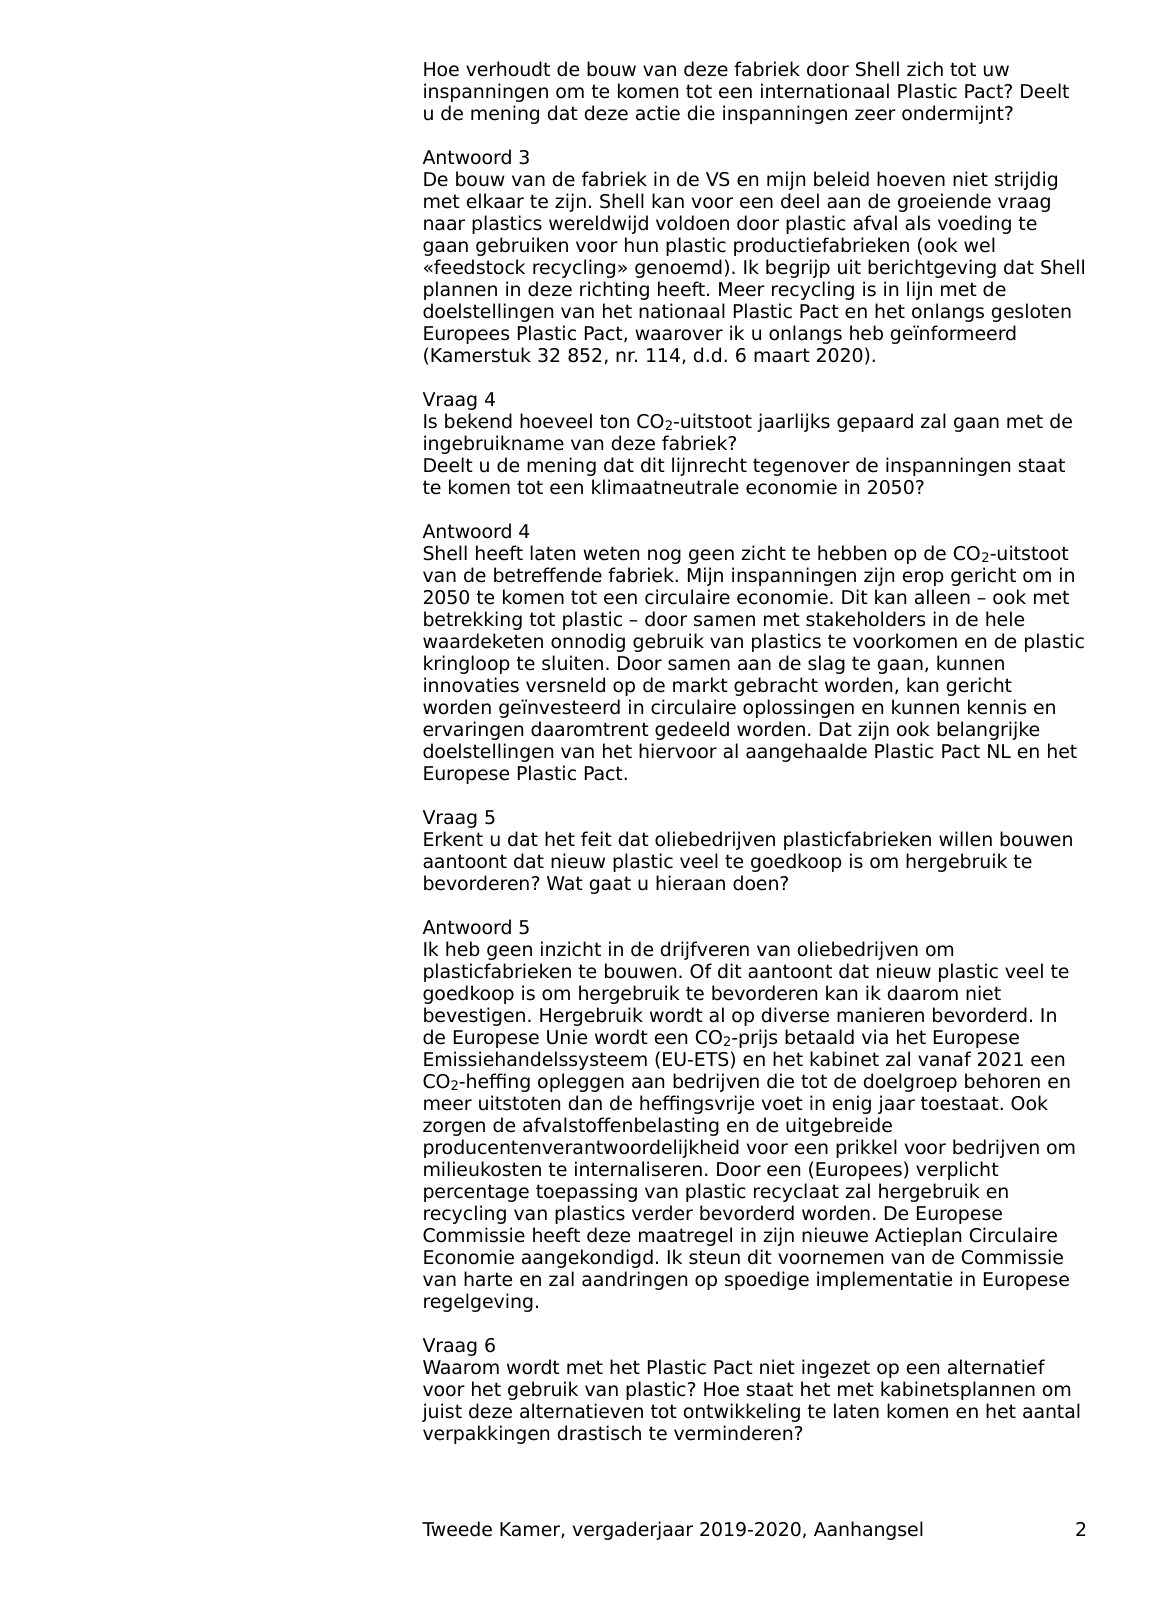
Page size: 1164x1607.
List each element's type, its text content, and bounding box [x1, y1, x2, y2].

text De bouw van de fabriek in de VS en mijn beleid hoeven niet strijdig met elkaar te zijn. Shell kan voor een deel aan de groeiende vraag naar plastics wereldwijd voldoen door plastic afval als voeding te gaan gebruiken voor hun plastic productiefabrieken (ook wel «feedstock recycling» genoemd). Ik begrijp uit berichtgeving dat Shell plannen in deze richting heeft. Meer recycling is in lijn met de doelstellingen van het nationaal Plastic Pact en het onlangs gesloten Europees Plastic Pact, waarover ik u onlangs heb geïnformeerd (Kamerstuk 32 852, nr. 114, d.d. 6 maart 2020). [422, 169, 1087, 367]
text Deelt u de mening dat dit lijnrecht tegenover de inspanningen staat te komen tot een klimaatneutrale economie in 2050? [422, 455, 1087, 499]
text Vraag 5 [422, 807, 1087, 829]
text Ik heb geen inzicht in de drijfveren van oliebedrijven om plasticfabrieken te bouwen. Of dit aantoont dat nieuw plastic veel te goedkoop is om hergebruik te bevorderen kan ik daarom niet bevestigen. Hergebruik wordt al op diverse manieren bevorderd. In de Europese Unie wordt een CO2-prijs betaald via het Europese Emissiehandelssysteem (EU-ETS) en het kabinet zal vanaf 2021 een CO2-heffing opleggen aan bedrijven die tot de doelgroep behoren en meer uitstoten dan de heffingsvrije voet in enig jaar toestaat. Ook zorgen de afvalstoffenbelasting en de uitgebreide producentenverantwoordelijkheid voor een prikkel voor bedrijven om milieukosten te internaliseren. Door een (Europees) verplicht percentage toepassing van plastic recyclaat zal hergebruik en recycling van plastics verder bevorderd worden. De Europese Commissie heeft deze maatregel in zijn nieuwe Actieplan Circulaire Economie aangekondigd. Ik steun dit voornemen van de Commissie van harte en zal aandringen op spoedige implementatie in Europese regelgeving. [422, 939, 1087, 1313]
text Erkent u dat het feit dat oliebedrijven plasticfabrieken willen bouwen aantoont dat nieuw plastic veel te goedkoop is om hergebruik te bevorderen? Wat gaat u hieraan doen? [422, 829, 1087, 895]
text Antwoord 4 [422, 521, 1087, 543]
text Vraag 4 [422, 389, 1087, 411]
text Waarom wordt met het Plastic Pact niet ingezet op een alternatief voor het gebruik van plastic? Hoe staat het met kabinetsplannen om juist deze alternatieven tot ontwikkeling te laten komen en het aantal verpakkingen drastisch te verminderen? [422, 1357, 1087, 1445]
text Vraag 6 [422, 1335, 1087, 1357]
text Antwoord 5 [422, 917, 1087, 939]
text Is bekend hoeveel ton CO2-uitstoot jaarlijks gepaard zal gaan met de ingebruikname van deze fabriek? [422, 411, 1087, 455]
text Hoe verhoudt de bouw van deze fabriek door Shell zich tot uw inspanningen om te komen tot een internationaal Plastic Pact? Deelt u de mening dat deze actie die inspanningen zeer ondermijnt? [422, 59, 1087, 125]
text Shell heeft laten weten nog geen zicht te hebben op de CO2-uitstoot van de betreffende fabriek. Mijn inspanningen zijn erop gericht om in 2050 te komen tot een circulaire economie. Dit kan alleen – ook met betrekking tot plastic – door samen met stakeholders in de hele waardeketen onnodig gebruik van plastics te voorkomen en de plastic kringloop te sluiten. Door samen aan de slag te gaan, kunnen innovaties versneld op de markt gebracht worden, kan gericht worden geïnvesteerd in circulaire oplossingen en kunnen kennis en ervaringen daaromtrent gedeeld worden. Dat zijn ook belangrijke doelstellingen van het hiervoor al aangehaalde Plastic Pact NL en het Europese Plastic Pact. [422, 543, 1087, 785]
text Antwoord 3 [422, 147, 1087, 169]
